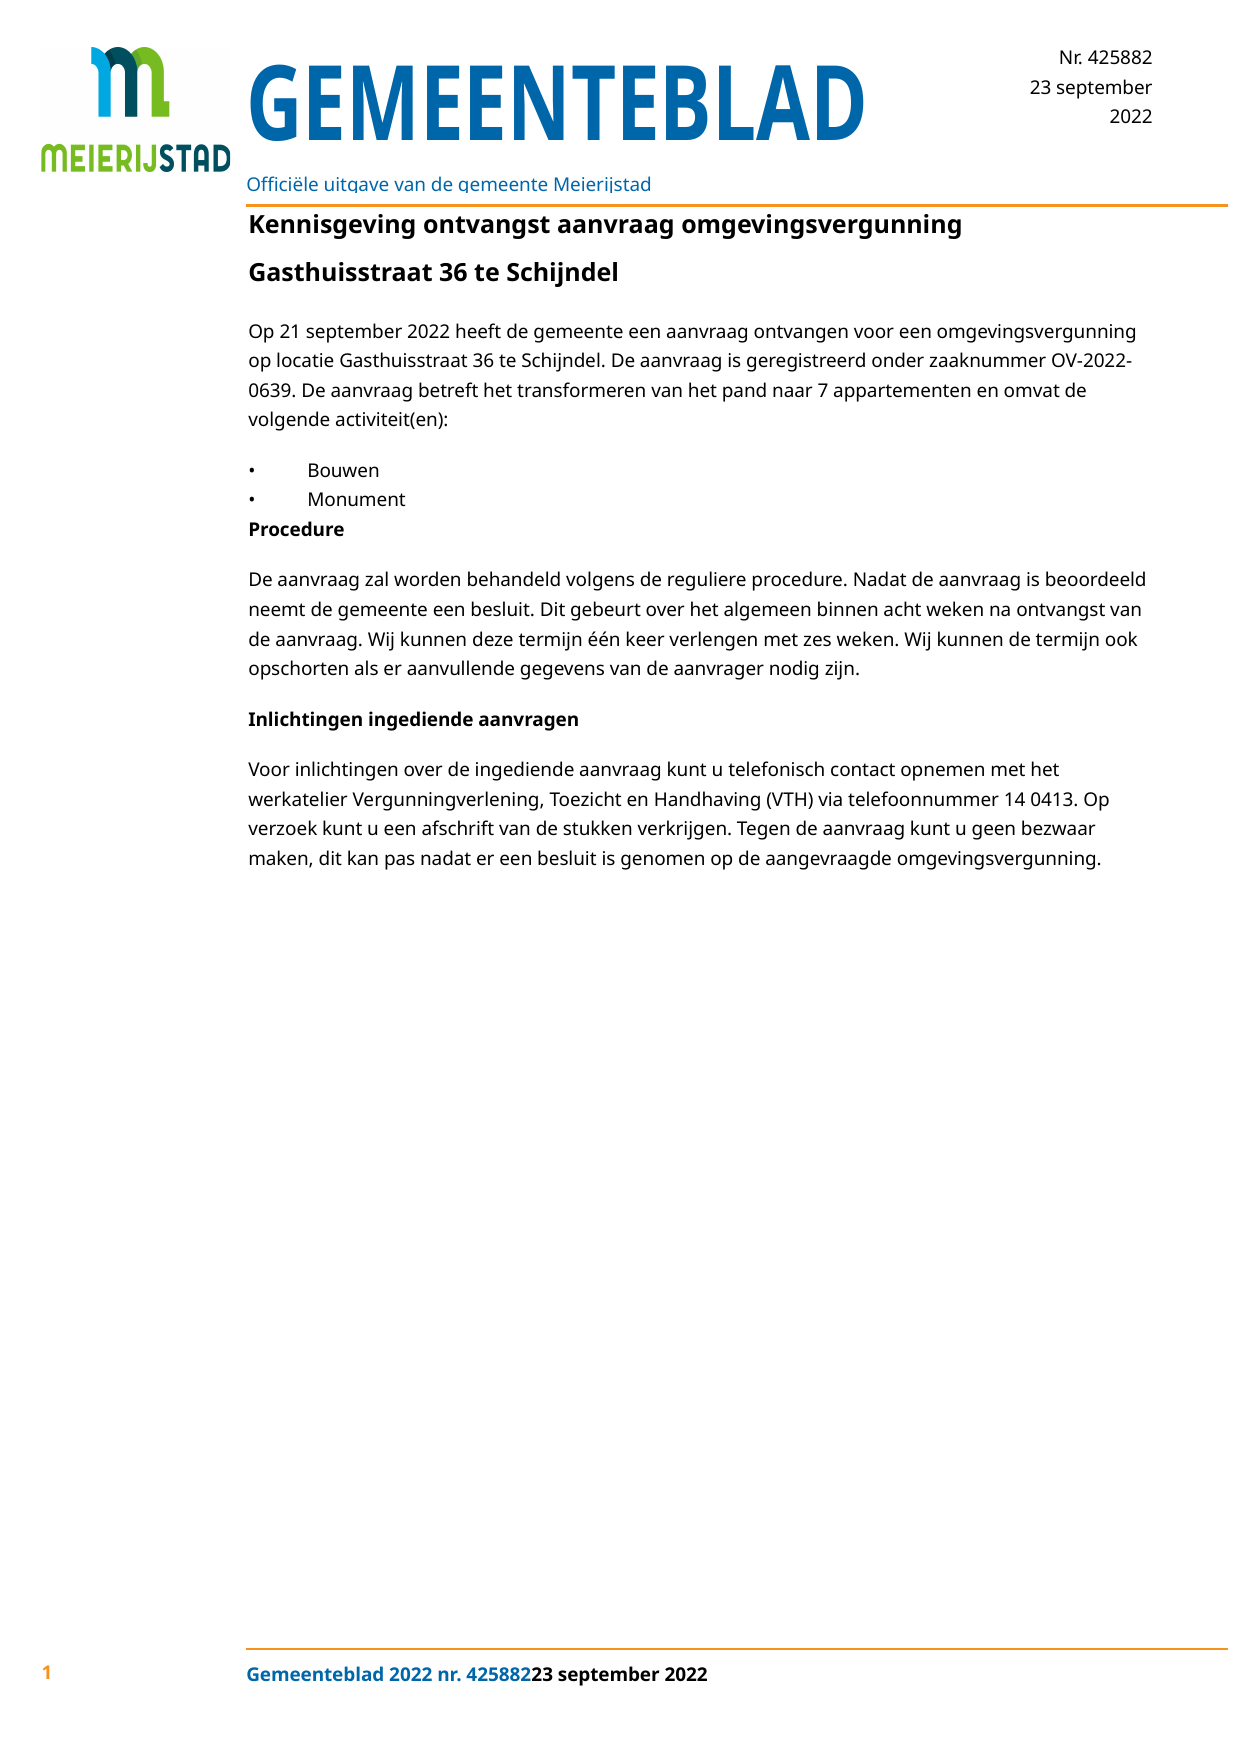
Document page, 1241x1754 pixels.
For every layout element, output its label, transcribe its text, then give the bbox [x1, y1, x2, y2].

list Bouwen [248, 457, 1152, 483]
text Procedure [248, 516, 1152, 542]
text Inlichtingen ingediende aanvragen [248, 706, 1152, 732]
list Monument [248, 487, 1152, 512]
text Voor inlichtingen over de ingediende aanvraag kunt u telefonisch contact opnemen met het werkatelier Vergunningverlening, Toezicht en Handhaving (VTH) via telefoonnummer 14 0413. Op verzoek kunt u een afschrift van de stukken verkrijgen. Tegen de aanvraag kunt u geen bezwaar maken, dit kan pas nadat er een besluit is genomen op de aangevraagde omgevingsvergunning. [248, 756, 1152, 871]
text Kennisgeving ontvangst aanvraag omgevingsvergunning Gasthuisstraat 36 te Schijndel [248, 207, 1152, 288]
picture [41, 47, 231, 172]
text Op 21 september 2022 heeft de gemeente een aanvraag ontvangen voor een omgevingsvergunning op locatie Gasthuisstraat 36 te Schijndel. De aanvraag is geregistreerd onder zaaknummer OV-2022-0639. De aanvraag betreft het transformeren van het pand naar 7 appartementen en omvat de volgende activiteit(en): [248, 318, 1152, 432]
text De aanvraag zal worden behandeld volgens de reguliere procedure. Nadat de aanvraag is beoordeeld neemt de gemeente een besluit. Dit gebeurt over het algemeen binnen acht weken na ontvangst van de aanvraag. Wij kunnen deze termijn één keer verlengen met zes weken. Wij kunnen de termijn ook opschorten als er aanvullende gegevens van de aanvrager nodig zijn. [248, 567, 1152, 681]
